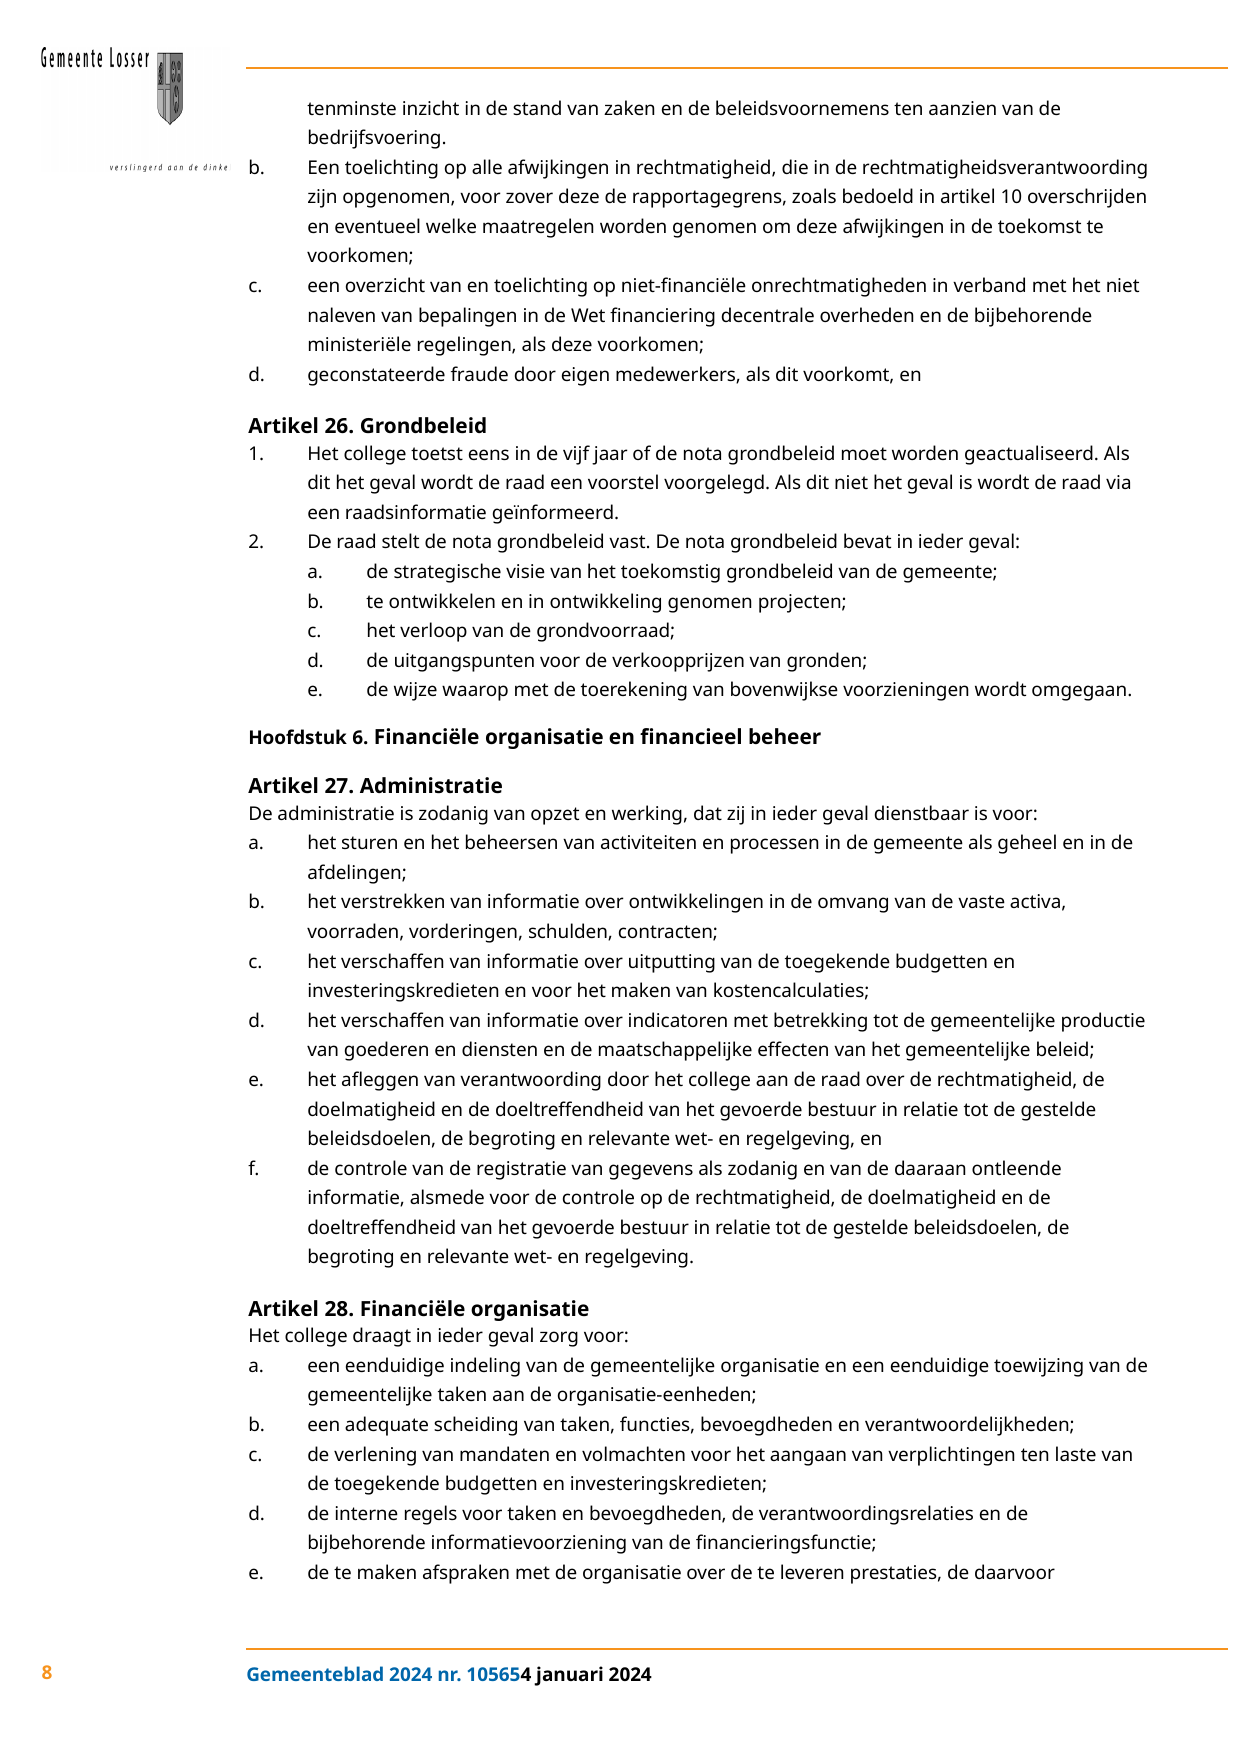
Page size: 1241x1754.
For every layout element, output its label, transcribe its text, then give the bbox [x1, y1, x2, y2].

list Het college toetst eens in de vijf jaar of de nota grondbeleid moet worden geactualiseerd. Als dit het geval wordt de raad een voorstel voorgelegd. Als dit niet het geval is wordt de raad via een raadsinformatie geïnformeerd. [248, 440, 1152, 525]
list tenminste inzicht in de stand van zaken en de beleidsvoornemens ten aanzien van de bedrijfsvoering. [248, 95, 1152, 150]
text Artikel 27. Administratie [248, 771, 1152, 800]
list de wijze waarop met de toerekening van bovenwijkse voorzieningen wordt omgegaan. [307, 677, 1152, 702]
list een overzicht van en toelichting op niet-financiële onrechtmatigheden in verband met het niet naleven van bepalingen in de Wet financiering decentrale overheden en de bijbehorende ministeriële regelingen, als deze voorkomen; [248, 272, 1152, 357]
list een adequate scheiding van taken, functies, bevoegdheden en verantwoordelijkheden; [248, 1411, 1152, 1437]
list het verloop van de grondvoorraad; [307, 617, 1152, 643]
text Hoofdstuk 6. Financiële organisatie en financieel beheer [248, 722, 1152, 751]
list de verlening van mandaten en volmachten voor het aangaan van verplichtingen ten laste van de toegekende budgetten en investeringskredieten; [248, 1441, 1152, 1496]
list De raad stelt de nota grondbeleid vast. De nota grondbeleid bevat in ieder geval: [248, 529, 1152, 554]
list de controle van de registratie van gegevens als zodanig en van de daaraan ontleende informatie, alsmede voor de controle op de rechtmatigheid, de doelmatigheid en de doeltreffendheid van het gevoerde bestuur in relatie tot de gestelde beleidsdoelen, de begroting en relevante wet- en regelgeving. [248, 1155, 1152, 1269]
list Een toelichting op alle afwijkingen in rechtmatigheid, die in de rechtmatigheidsverantwoording zijn opgenomen, voor zover deze de rapportagegrens, zoals bedoeld in artikel 10 overschrijden en eventueel welke maatregelen worden genomen om deze afwijkingen in de toekomst te voorkomen; [248, 154, 1152, 268]
text De administratie is zodanig van opzet en werking, dat zij in ieder geval dienstbaar is voor: [248, 800, 1152, 826]
list het verschaffen van informatie over indicatoren met betrekking tot de gemeentelijke productie van goederen en diensten en de maatschappelijke effecten van het gemeentelijke beleid; [248, 1007, 1152, 1062]
list de strategische visie van het toekomstig grondbeleid van de gemeente; [307, 558, 1152, 584]
list de te maken afspraken met de organisatie over de te leveren prestaties, de daarvoor [248, 1559, 1152, 1585]
list de interne regels voor taken en bevoegdheden, de verantwoordingsrelaties en de bijbehorende informatievoorziening van de financieringsfunctie; [248, 1500, 1152, 1555]
list geconstateerde fraude door eigen medewerkers, als dit voorkomt, en [248, 361, 1152, 387]
list te ontwikkelen en in ontwikkeling genomen projecten; [307, 588, 1152, 613]
list het sturen en het beheersen van activiteiten en processen in de gemeente als geheel en in de afdelingen; [248, 829, 1152, 885]
text Artikel 28. Financiële organisatie [248, 1294, 1152, 1322]
list de uitgangspunten voor de verkoopprijzen van gronden; [307, 647, 1152, 673]
list het verstrekken van informatie over ontwikkelingen in de omvang van de vaste activa, voorraden, vorderingen, schulden, contracten; [248, 889, 1152, 944]
text Artikel 26. Grondbeleid [248, 411, 1152, 440]
list een eenduidige indeling van de gemeentelijke organisatie en een eenduidige toewijzing van de gemeentelijke taken aan de organisatie-eenheden; [248, 1352, 1152, 1407]
picture [41, 47, 231, 172]
text Het college draagt in ieder geval zorg voor: [248, 1322, 1152, 1348]
list het afleggen van verantwoording door het college aan de raad over de rechtmatigheid, de doelmatigheid en de doeltreffendheid van het gevoerde bestuur in relatie tot de gestelde beleidsdoelen, de begroting en relevante wet- en regelgeving, en [248, 1066, 1152, 1151]
list het verschaffen van informatie over uitputting van de toegekende budgetten en investeringskredieten en voor het maken van kostencalculaties; [248, 948, 1152, 1003]
